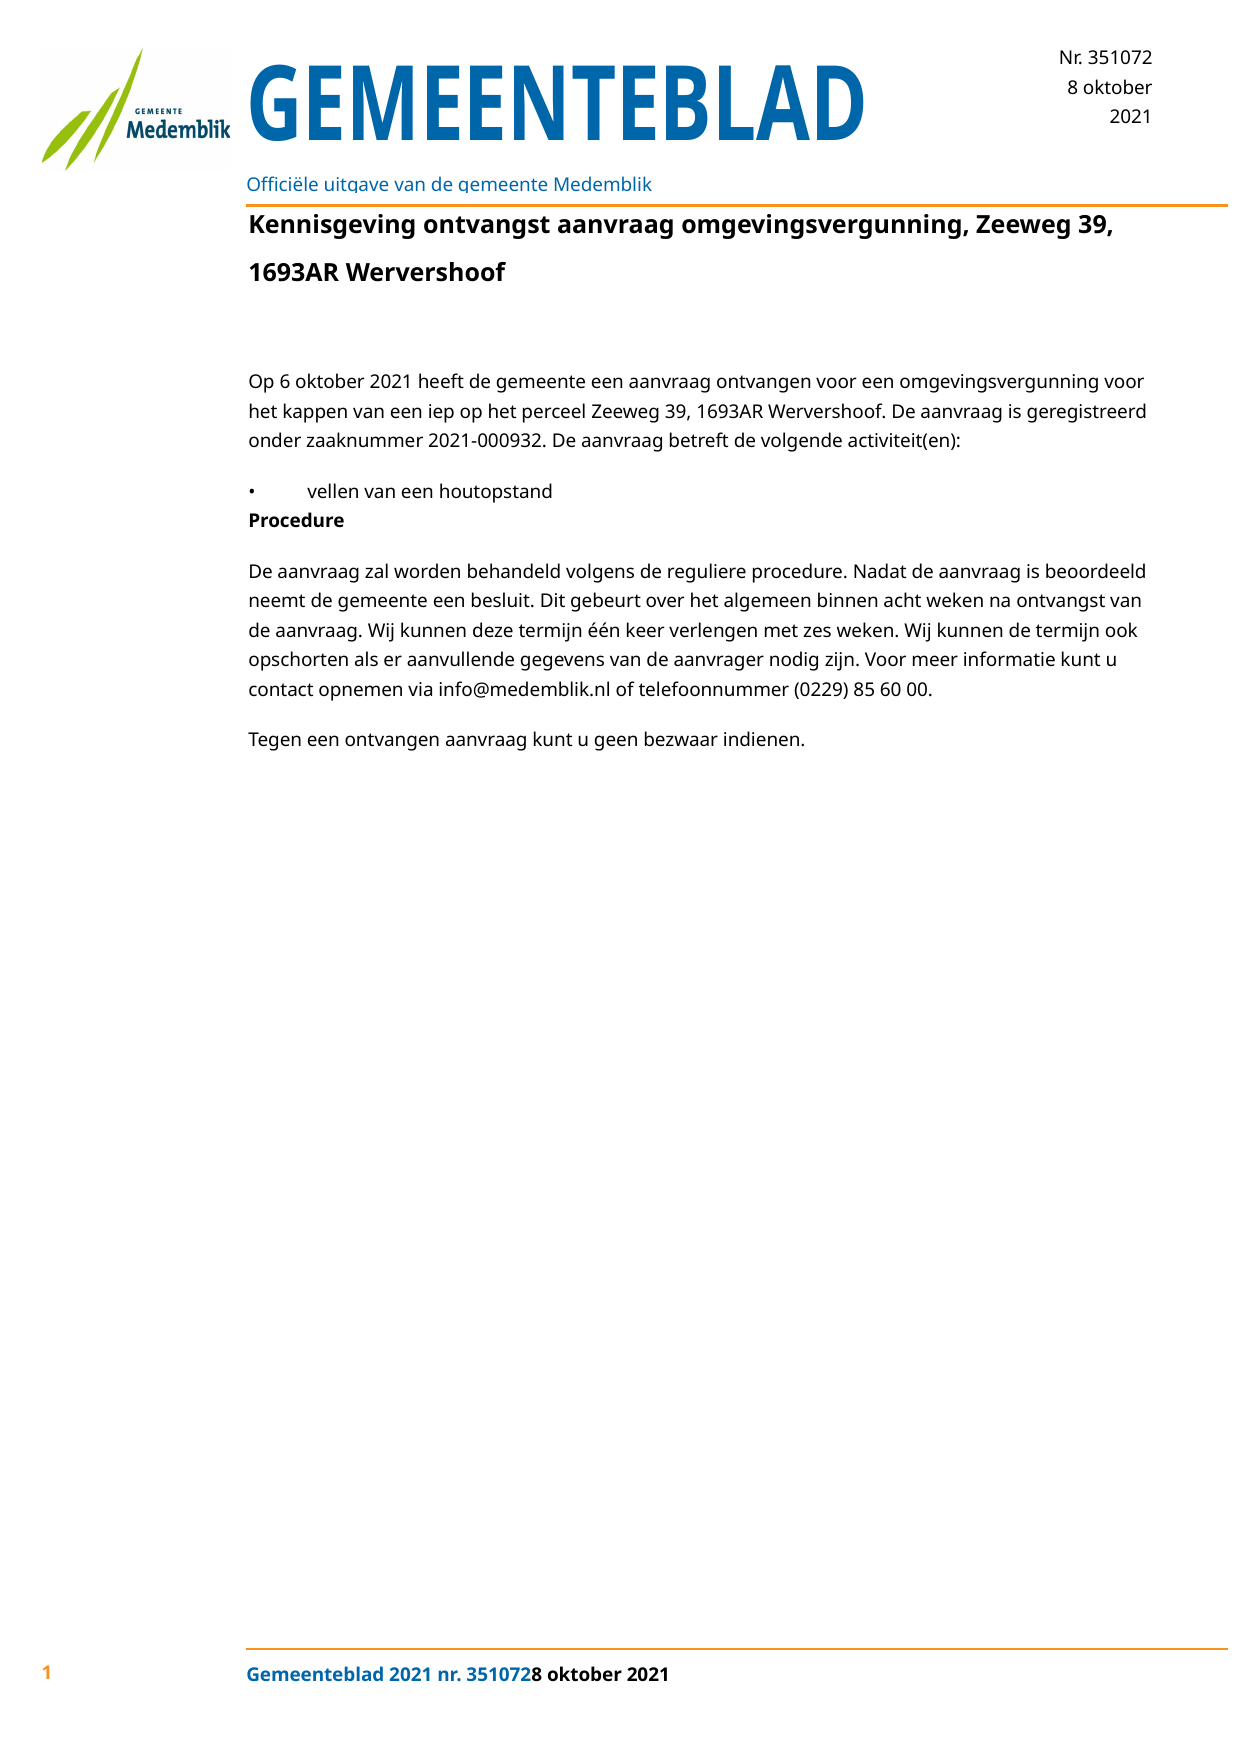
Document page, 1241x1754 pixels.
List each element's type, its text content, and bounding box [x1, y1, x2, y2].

list vellen van een houtopstand [248, 478, 1152, 504]
text Kennisgeving ontvangst aanvraag omgevingsvergunning, Zeeweg 39, 1693AR Wervershoof [248, 207, 1152, 288]
text Op 6 oktober 2021 heeft de gemeente een aanvraag ontvangen voor een omgevingsvergunning voor het kappen van een iep op het perceel Zeeweg 39, 1693AR Wervershoof. De aanvraag is geregistreerd onder zaaknummer 2021-000932. De aanvraag betreft de volgende activiteit(en): [248, 368, 1152, 453]
picture [41, 47, 231, 172]
text De aanvraag zal worden behandeld volgens de reguliere procedure. Nadat de aanvraag is beoordeeld neemt de gemeente een besluit. Dit gebeurt over het algemeen binnen acht weken na ontvangst van de aanvraag. Wij kunnen deze termijn één keer verlengen met zes weken. Wij kunnen de termijn ook opschorten als er aanvullende gegevens van de aanvrager nodig zijn. Voor meer informatie kunt u contact opnemen via info@medemblik.nl of telefoonnummer (0229) 85 60 00. [248, 558, 1152, 702]
text Tegen een ontvangen aanvraag kunt u geen bezwaar indienen. [248, 727, 1152, 752]
text Procedure [248, 507, 1152, 533]
